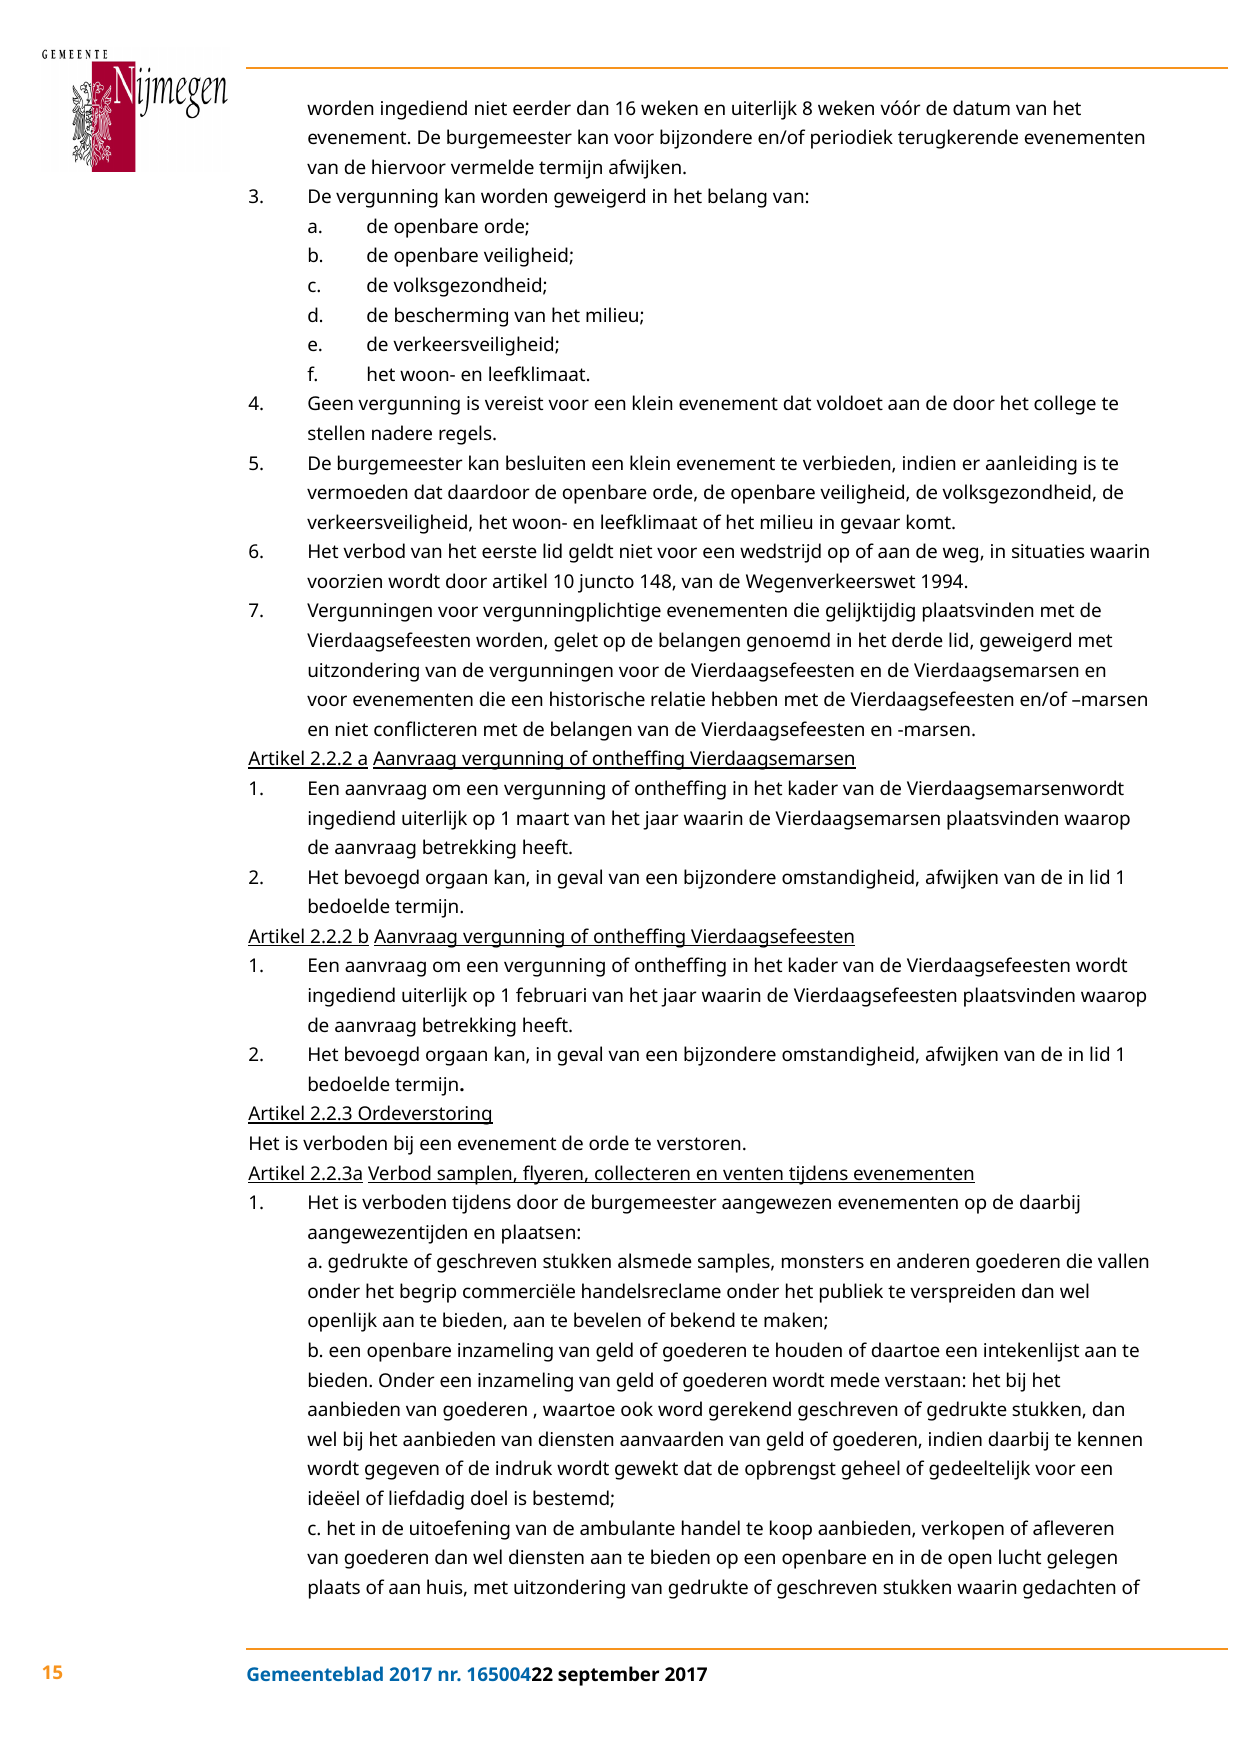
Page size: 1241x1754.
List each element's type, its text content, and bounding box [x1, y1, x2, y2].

list Het verbod van het eerste lid geldt niet voor een wedstrijd op of aan de weg, in situaties waarin voorzien wordt door artikel 10 juncto 148, van de Wegenverkeerswet 1994. [248, 538, 1152, 594]
list worden ingediend niet eerder dan 16 weken en uiterlijk 8 weken vóór de datum van het evenement. De burgemeester kan voor bijzondere en/of periodiek terugkerende evenementen van de hiervoor vermelde termijn afwijken. [248, 95, 1152, 180]
list de volksgezondheid; [307, 272, 1152, 298]
list Geen vergunning is vereist voor een klein evenement dat voldoet aan de door het college te stellen nadere regels. [248, 391, 1152, 446]
list De burgemeester kan besluiten een klein evenement te verbieden, indien er aanleiding is te vermoeden dat daardoor de openbare orde, de openbare veiligheid, de volksgezondheid, de verkeersveiligheid, het woon- en leefklimaat of het milieu in gevaar komt. [248, 450, 1152, 535]
list het woon- en leefklimaat. [307, 361, 1152, 387]
list de verkeersveiligheid; [307, 331, 1152, 357]
list De vergunning kan worden geweigerd in het belang van: [248, 183, 1152, 209]
list Het is verboden tijdens door de burgemeester aangewezen evenementen op de daarbij aangewezentijden en plaatsen: [248, 1189, 1152, 1245]
picture [41, 47, 231, 172]
list Het bevoegd orgaan kan, in geval van een bijzondere omstandigheid, afwijken van de in lid 1 bedoelde termijn. [248, 1041, 1152, 1097]
list a. gedrukte of geschreven stukken alsmede samples, monsters en anderen goederen die vallen onder het begrip commerciële handelsreclame onder het publiek te verspreiden dan wel openlijk aan te bieden, aan te bevelen of bekend te maken; [248, 1248, 1152, 1333]
list Een aanvraag om een vergunning of ontheffing in het kader van de Vierdaagsefeesten wordt ingediend uiterlijk op 1 februari van het jaar waarin de Vierdaagsefeesten plaatsvinden waarop de aanvraag betrekking heeft. [248, 953, 1152, 1038]
list Een aanvraag om een vergunning of ontheffing in het kader van de Vierdaagsemarsenwordt ingediend uiterlijk op 1 maart van het jaar waarin de Vierdaagsemarsen plaatsvinden waarop de aanvraag betrekking heeft. [248, 775, 1152, 860]
text Artikel 2.2.2 a Aanvraag vergunning of ontheffing Vierdaagsemarsen [248, 746, 1152, 771]
list Vergunningen voor vergunningplichtige evenementen die gelijktijdig plaatsvinden met de Vierdaagsefeesten worden, gelet op de belangen genoemd in het derde lid, geweigerd met uitzondering van de vergunningen voor de Vierdaagsefeesten en de Vierdaagsemarsen en voor evenementen die een historische relatie hebben met de Vierdaagsefeesten en/of –marsen en niet conflicteren met de belangen van de Vierdaagsefeesten en -marsen. [248, 598, 1152, 742]
list de openbare orde; [307, 213, 1152, 239]
text Artikel 2.2.2 b Aanvraag vergunning of ontheffing Vierdaagsefeesten [248, 923, 1152, 949]
text Artikel 2.2.3 Ordeverstoring [248, 1101, 1152, 1126]
list de openbare veiligheid; [307, 243, 1152, 268]
list Het bevoegd orgaan kan, in geval van een bijzondere omstandigheid, afwijken van de in lid 1 bedoelde termijn. [248, 864, 1152, 919]
list c. het in de uitoefening van de ambulante handel te koop aanbieden, verkopen of afleveren van goederen dan wel diensten aan te bieden op een openbare en in de open lucht gelegen plaats of aan huis, met uitzondering van gedrukte of geschreven stukken waarin gedachten of [248, 1515, 1152, 1600]
text Het is verboden bij een evenement de orde te verstoren. [248, 1130, 1152, 1156]
text Artikel 2.2.3a Verbod samplen, flyeren, collecteren en venten tijdens evenementen [248, 1160, 1152, 1186]
list b. een openbare inzameling van geld of goederen te houden of daartoe een intekenlijst aan te bieden. Onder een inzameling van geld of goederen wordt mede verstaan: het bij het aanbieden van goederen , waartoe ook word gerekend geschreven of gedrukte stukken, dan wel bij het aanbieden van diensten aanvaarden van geld of goederen, indien daarbij te kennen wordt gegeven of de indruk wordt gewekt dat de opbrengst geheel of gedeeltelijk voor een ideëel of liefdadig doel is bestemd; [248, 1337, 1152, 1511]
list de bescherming van het milieu; [307, 302, 1152, 328]
